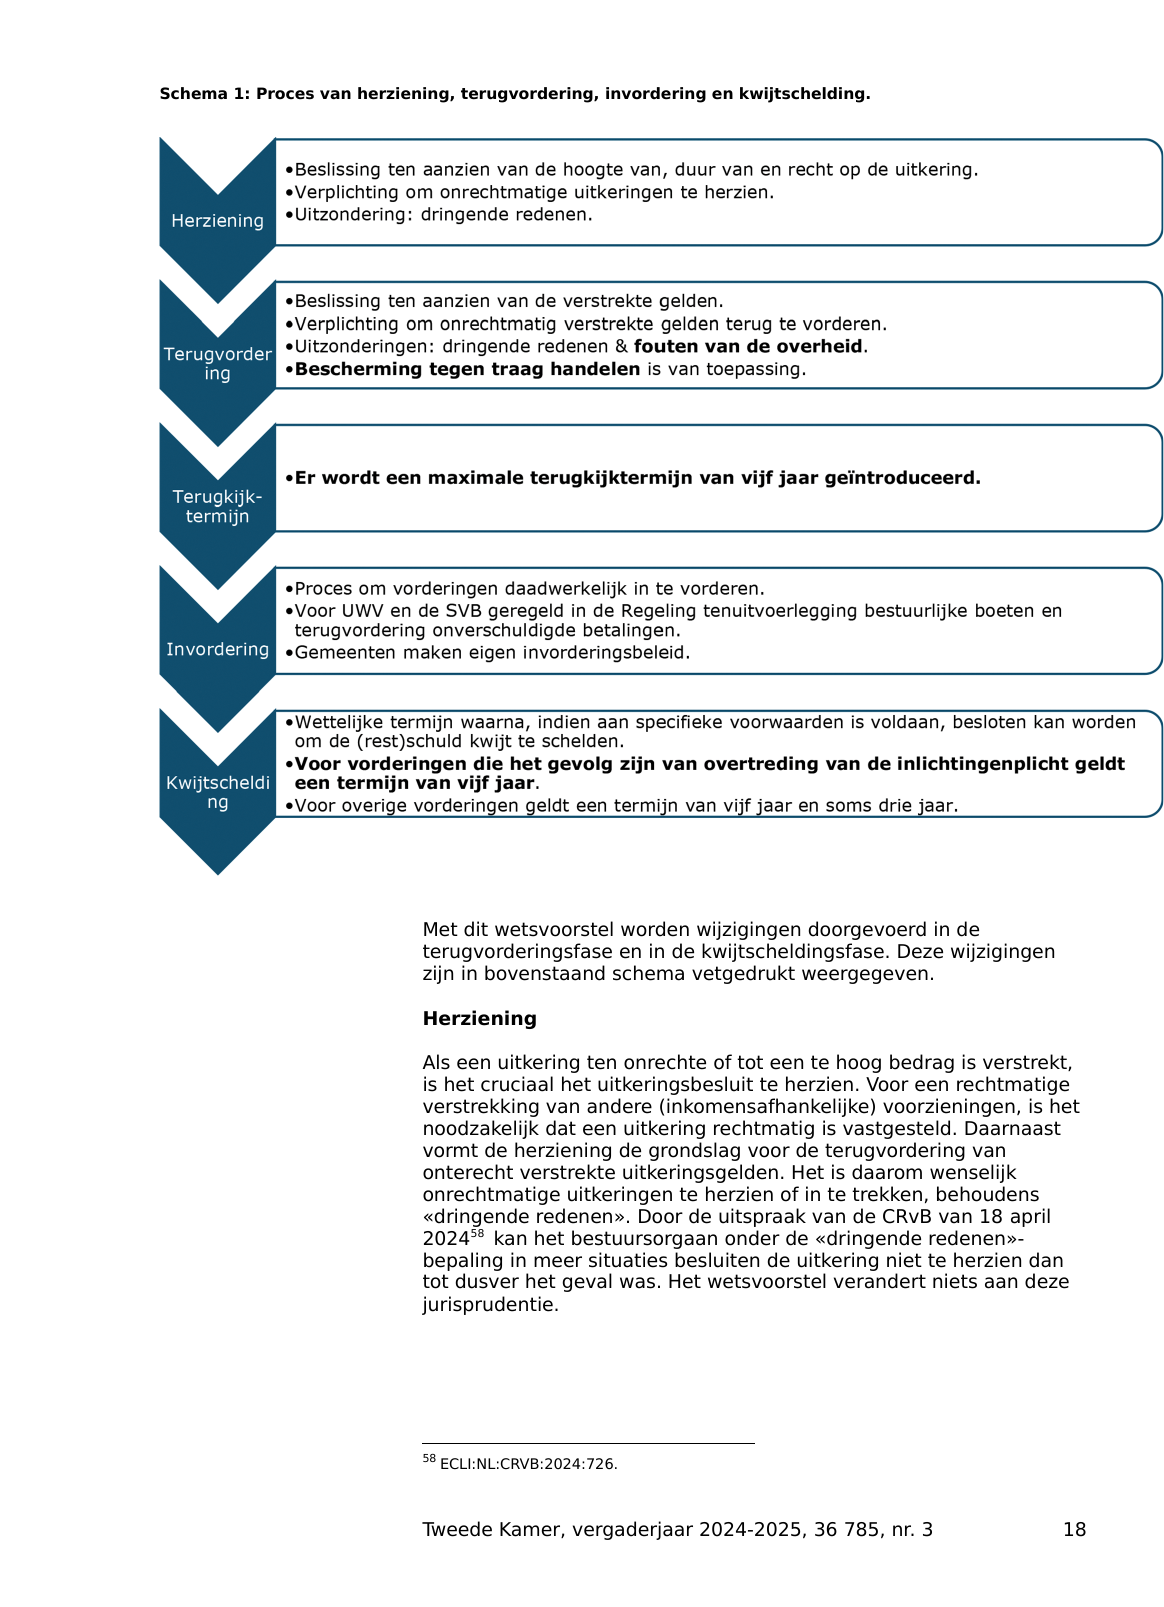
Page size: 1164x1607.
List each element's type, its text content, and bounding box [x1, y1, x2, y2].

picture [159, 137, 1164, 876]
subtitle Herziening [422, 1007, 1087, 1029]
text Met dit wetsvoorstel worden wijzigingen doorgevoerd in de terugvorderingsfase en in de kwijtscheldingsfase. Deze wijzigingen zijn in bovenstaand schema vetgedrukt weergegeven. [422, 919, 1087, 985]
text Schema 1: Proces van herziening, terugvordering, invordering en kwijtschelding. [159, 85, 1163, 103]
text ECLI:NL:CRVB:2024:726. [422, 1452, 1087, 1474]
text Als een uitkering ten onrechte of tot een te hoog bedrag is verstrekt, is het cruciaal het uitkeringsbesluit te herzien. Voor een rechtmatige verstrekking van andere (inkomensafhankelijke) voorzieningen, is het noodzakelijk dat een uitkering rechtmatig is vastgesteld. Daarnaast vormt de herziening de grondslag voor de terugvordering van onterecht verstrekte uitkeringsgelden. Het is daarom wenselijk onrechtmatige uitkeringen te herzien of in te trekken, behoudens «dringende redenen». Door de uitspraak van de CRvB van 18 april 2024 kan het bestuursorgaan onder de «dringende redenen»-bepaling in meer situaties besluiten de uitkering niet te herzien dan tot dusver het geval was. Het wetsvoorstel verandert niets aan deze jurisprudentie. [422, 1052, 1087, 1315]
